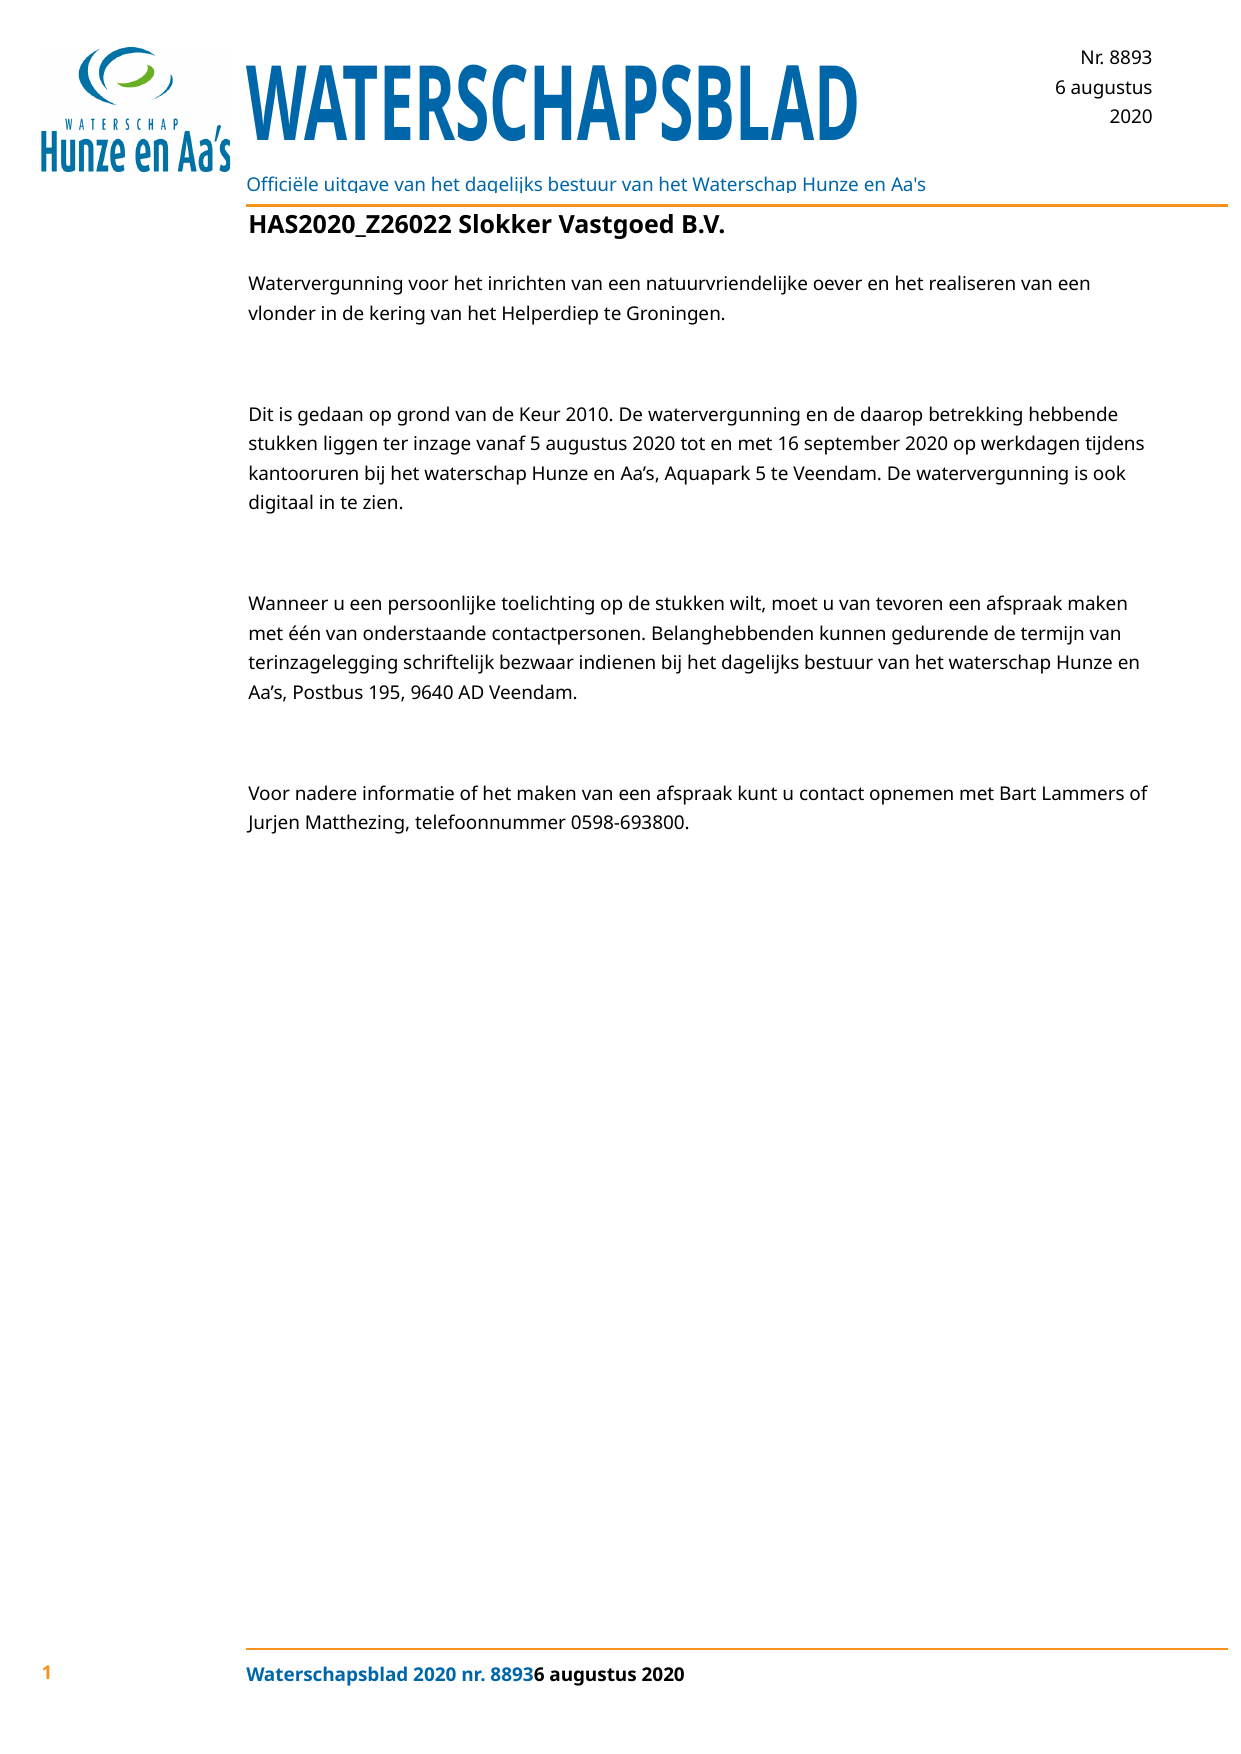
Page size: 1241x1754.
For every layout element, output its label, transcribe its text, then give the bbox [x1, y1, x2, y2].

text Dit is gedaan op grond van de Keur 2010. De watervergunning en de daarop betrekking hebbende stukken liggen ter inzage vanaf 5 augustus 2020 tot en met 16 september 2020 op werkdagen tijdens kantooruren bij het waterschap Hunze en Aa’s, Aquapark 5 te Veendam. De watervergunning is ook digitaal in te zien. [248, 401, 1152, 515]
text Wanneer u een persoonlijke toelichting op de stukken wilt, moet u van tevoren een afspraak maken met één van onderstaande contactpersonen. Belanghebbenden kunnen gedurende de termijn van terinzagelegging schriftelijk bezwaar indienen bij het dagelijks bestuur van het waterschap Hunze en Aa’s, Postbus 195, 9640 AD Veendam. [248, 590, 1152, 705]
text Watervergunning voor het inrichten van een natuurvriendelijke oever en het realiseren van een vlonder in de kering van het Helperdiep te Groningen. [248, 270, 1152, 326]
picture [226, 145, 231, 156]
picture [47, 154, 51, 172]
text HAS2020_Z26022 Slokker Vastgoed B.V. [248, 207, 1152, 241]
picture [41, 47, 231, 172]
picture [183, 163, 191, 172]
text Voor nadere informatie of het maken van een afspraak kunt u contact opnemen met Bart Lammers of Jurjen Matthezing, telefoonnummer 0598-693800. [248, 780, 1152, 835]
